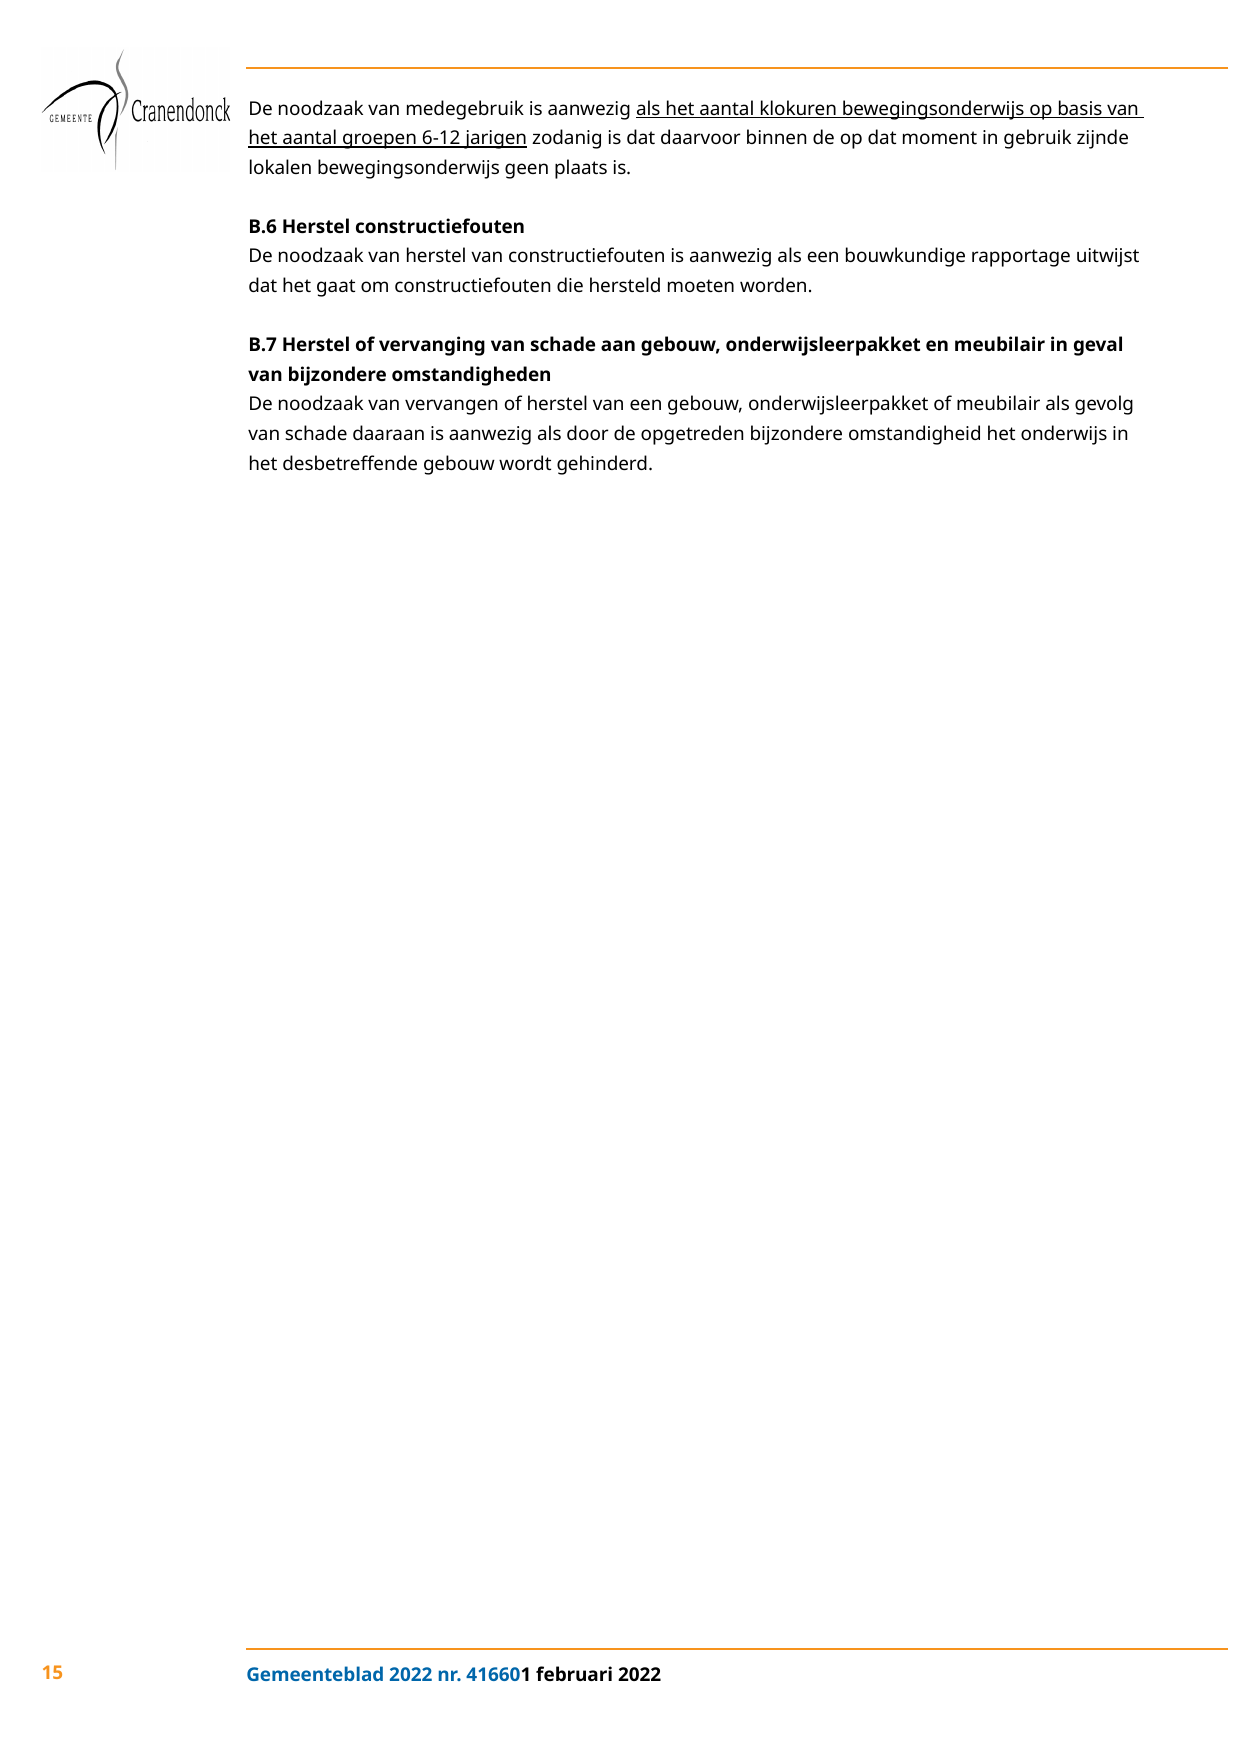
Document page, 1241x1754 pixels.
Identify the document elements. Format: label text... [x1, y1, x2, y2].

text De noodzaak van medegebruik is aanwezig als het aantal klokuren bewegingsonderwijs op basis van het aantal groepen 6-12 jarigen zodanig is dat daarvoor binnen de op dat moment in gebruik zijnde lokalen bewegingsonderwijs geen plaats is. [248, 95, 1152, 180]
text De noodzaak van herstel van constructiefouten is aanwezig als een bouwkundige rapportage uitwijst dat het gaat om constructiefouten die hersteld moeten worden. [248, 243, 1152, 298]
text B.7 Herstel of vervanging van schade aan gebouw, onderwijsleerpakket en meubilair in geval van bijzondere omstandigheden [248, 331, 1152, 387]
picture [41, 47, 231, 172]
text De noodzaak van vervangen of herstel van een gebouw, onderwijsleerpakket of meubilair als gevolg van schade daaraan is aanwezig als door de opgetreden bijzondere omstandigheid het onderwijs in het desbetreffende gebouw wordt gehinderd. [248, 391, 1152, 476]
text B.6 Herstel constructiefouten [248, 213, 1152, 239]
